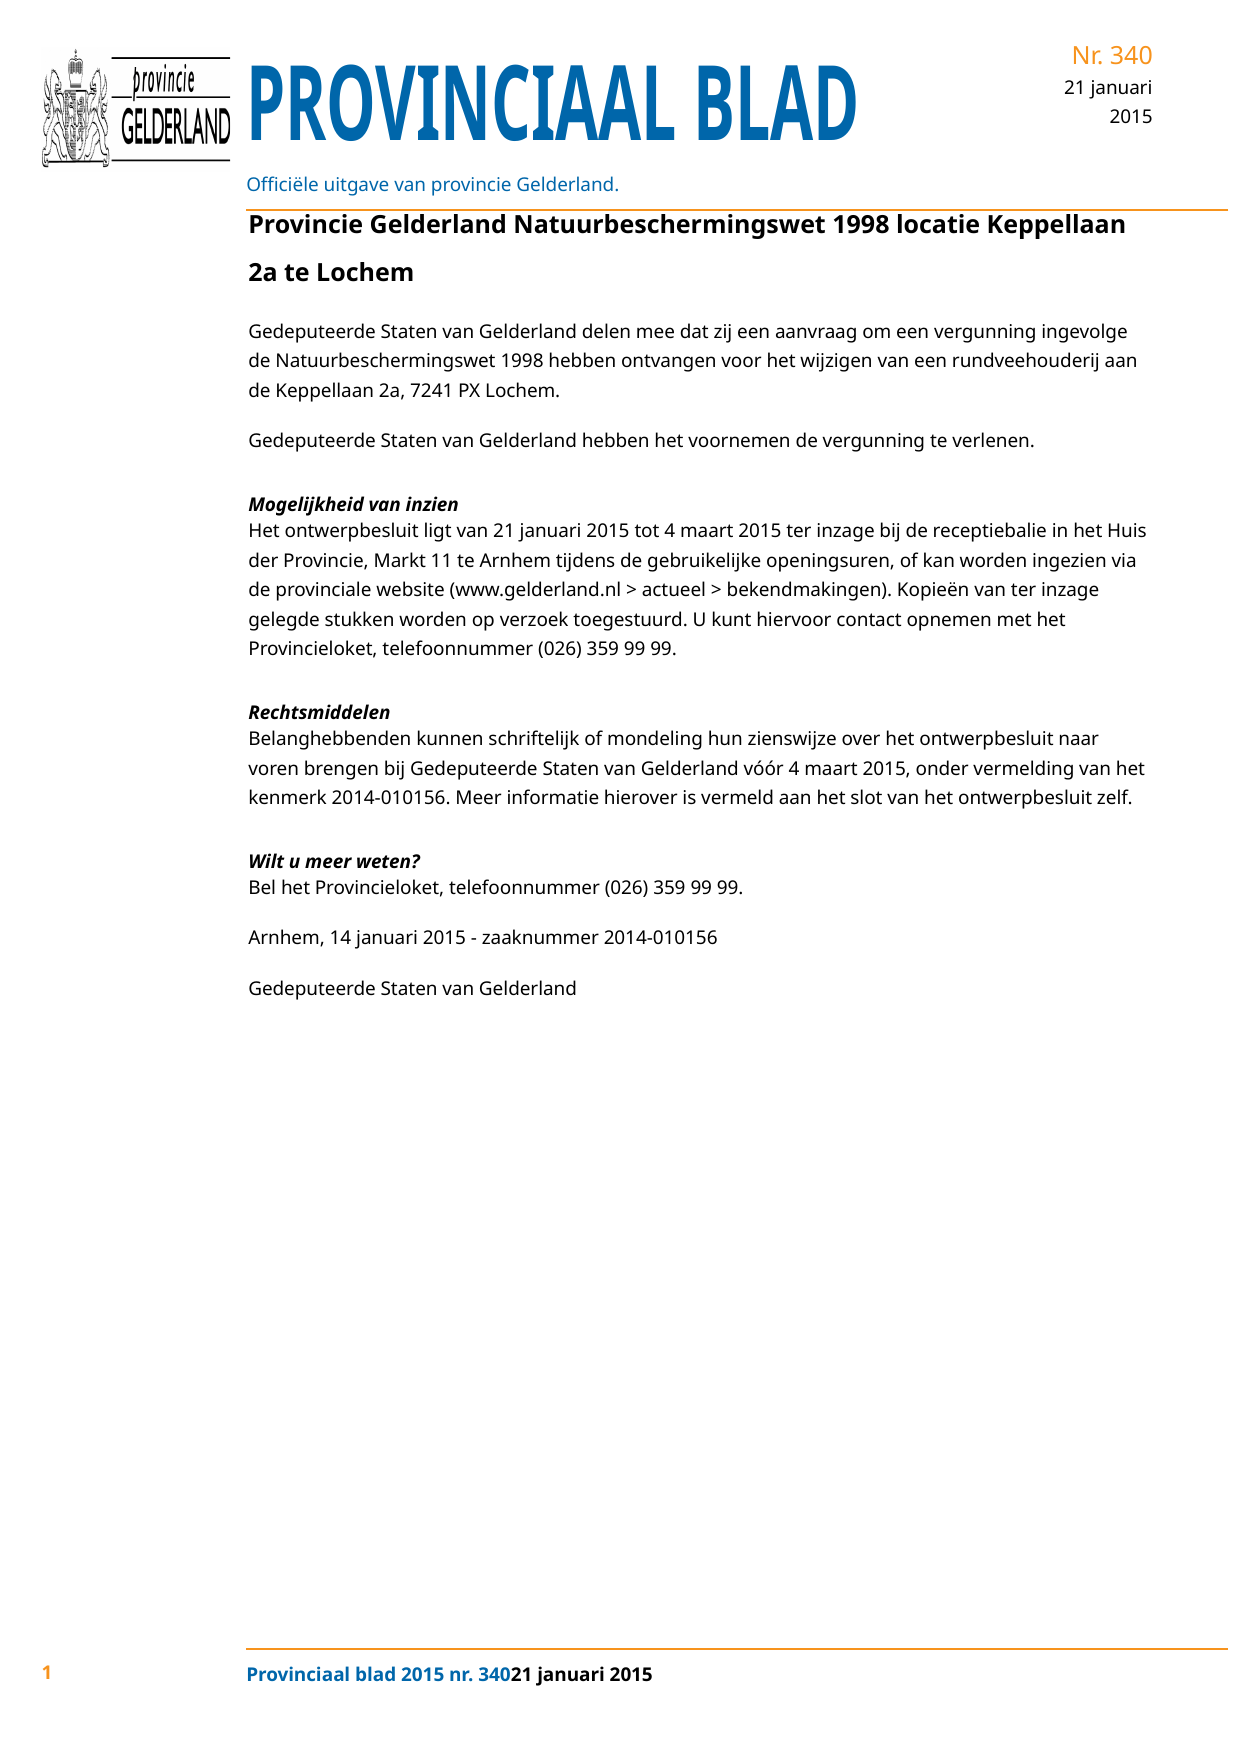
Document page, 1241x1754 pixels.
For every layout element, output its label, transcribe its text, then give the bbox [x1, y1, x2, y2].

text Provincie Gelderland Natuurbeschermingswet 1998 locatie Keppellaan 2a te Lochem [248, 211, 1152, 288]
text Gedeputeerde Staten van Gelderland [248, 975, 1152, 1001]
text Het ontwerpbesluit ligt van 21 januari 2015 tot 4 maart 2015 ter inzage bij de receptiebalie in het Huis der Provincie, Markt 11 te Arnhem tijdens de gebruikelijke openingsuren, of kan worden ingezien via de provinciale website (www.gelderland.nl > actueel > bekendmakingen). Kopieën van ter inzage gelegde stukken worden op verzoek toegestuurd. U kunt hiervoor contact opnemen met het Provincieloket, telefoonnummer (026) 359 99 99. [248, 517, 1152, 661]
picture [41, 47, 231, 172]
text Arnhem, 14 januari 2015 - zaaknummer 2014-010156 [248, 924, 1152, 950]
text Wilt u meer weten? [248, 848, 1152, 874]
text Bel het Provincieloket, telefoonnummer (026) 359 99 99. [248, 874, 1152, 900]
text Mogelijkheid van inzien [248, 491, 1152, 517]
text Gedeputeerde Staten van Gelderland delen mee dat zij een aanvraag om een vergunning ingevolge de Natuurbeschermingswet 1998 hebben ontvangen voor het wijzigen van een rundveehouderij aan de Keppellaan 2a, 7241 PX Lochem. [248, 318, 1152, 403]
text Gedeputeerde Staten van Gelderland hebben het voornemen de vergunning te verlenen. [248, 427, 1152, 453]
text Rechtsmiddelen [248, 699, 1152, 725]
text Belanghebbenden kunnen schriftelijk of mondeling hun zienswijze over het ontwerpbesluit naar voren brengen bij Gedeputeerde Staten van Gelderland vóór 4 maart 2015, onder vermelding van het kenmerk 2014-010156. Meer informatie hierover is vermeld aan het slot van het ontwerpbesluit zelf. [248, 725, 1152, 810]
